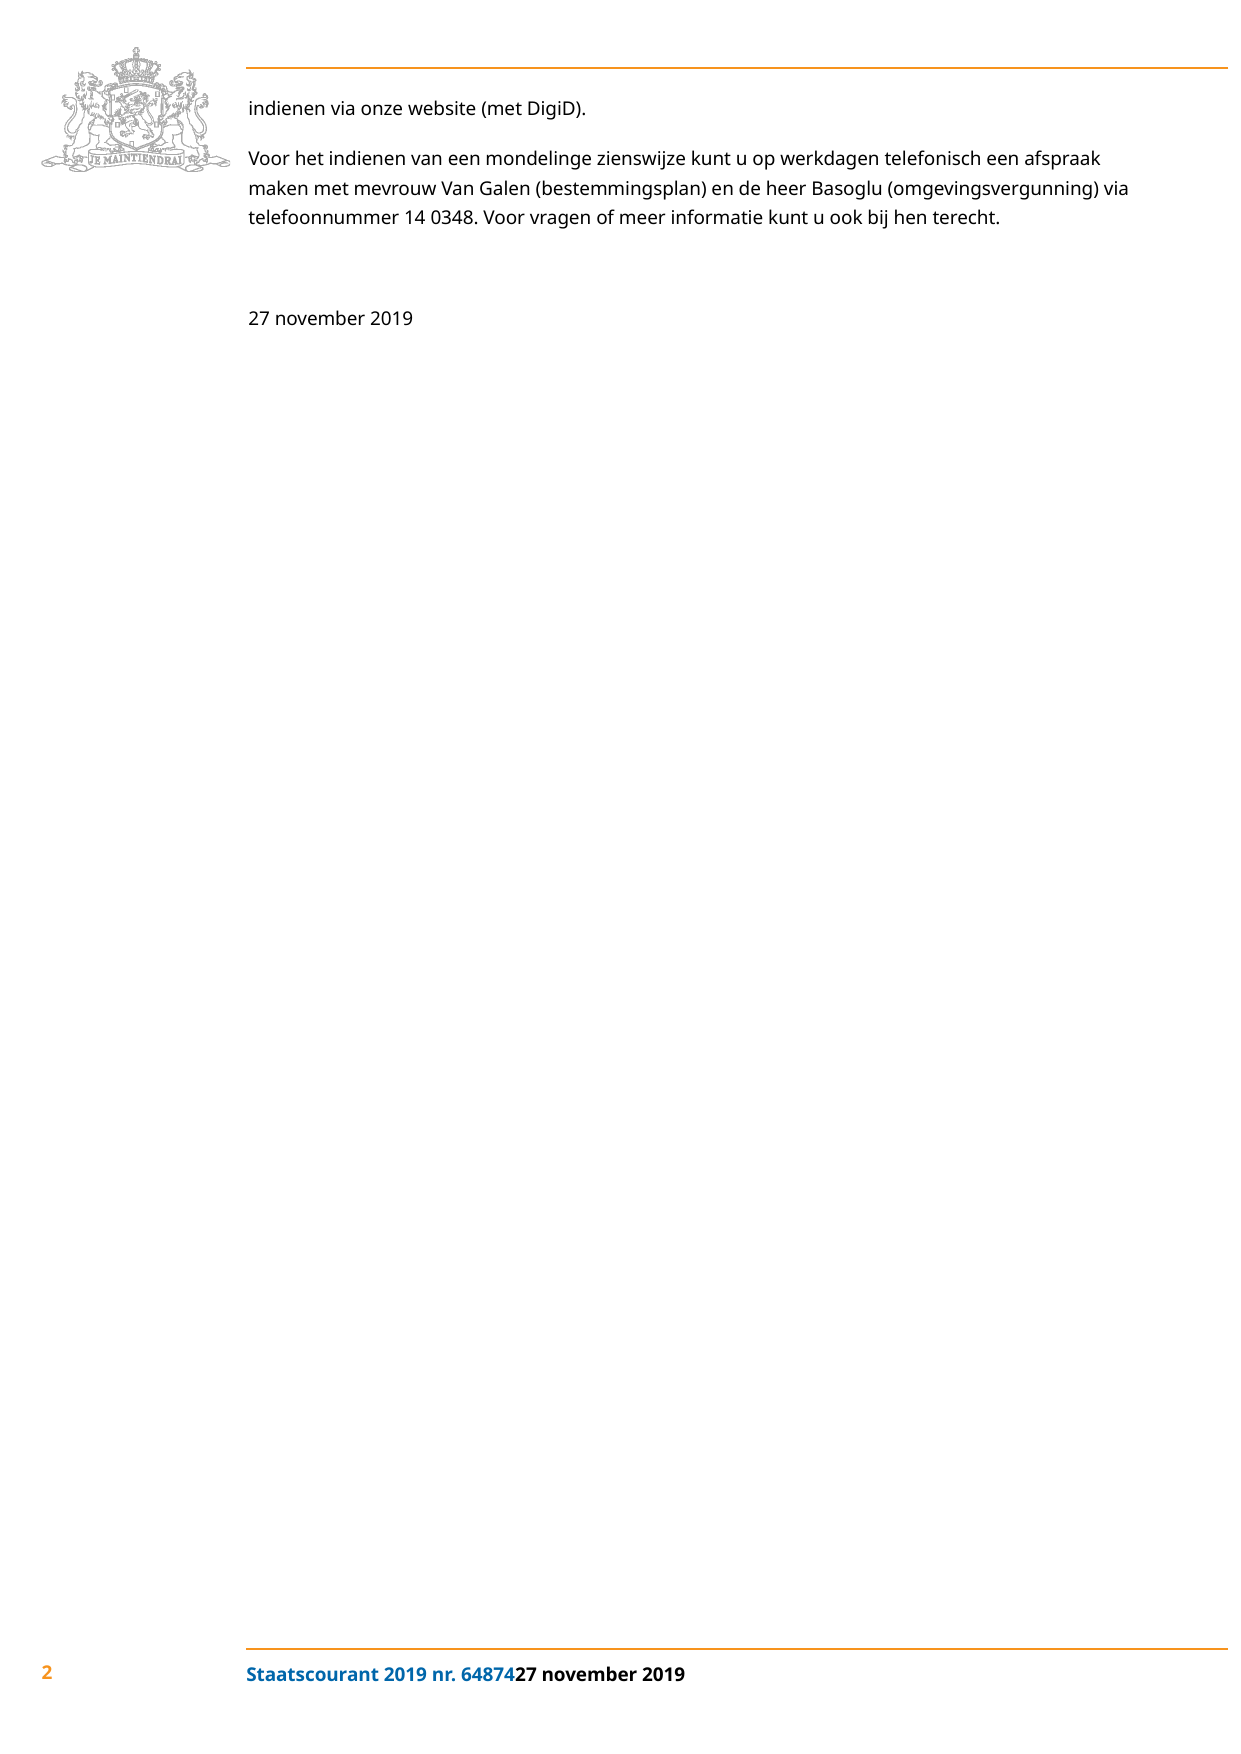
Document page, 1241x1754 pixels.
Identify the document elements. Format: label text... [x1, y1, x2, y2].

text 27 november 2019 [248, 305, 1152, 331]
picture [41, 47, 231, 172]
text indienen via onze website (met DigiD). [248, 95, 1152, 121]
text Voor het indienen van een mondelinge zienswijze kunt u op werkdagen telefonisch een afspraak maken met mevrouw Van Galen (bestemmingsplan) en de heer Basoglu (omgevingsvergunning) via telefoonnummer 14 0348. Voor vragen of meer informatie kunt u ook bij hen terecht. [248, 145, 1152, 230]
